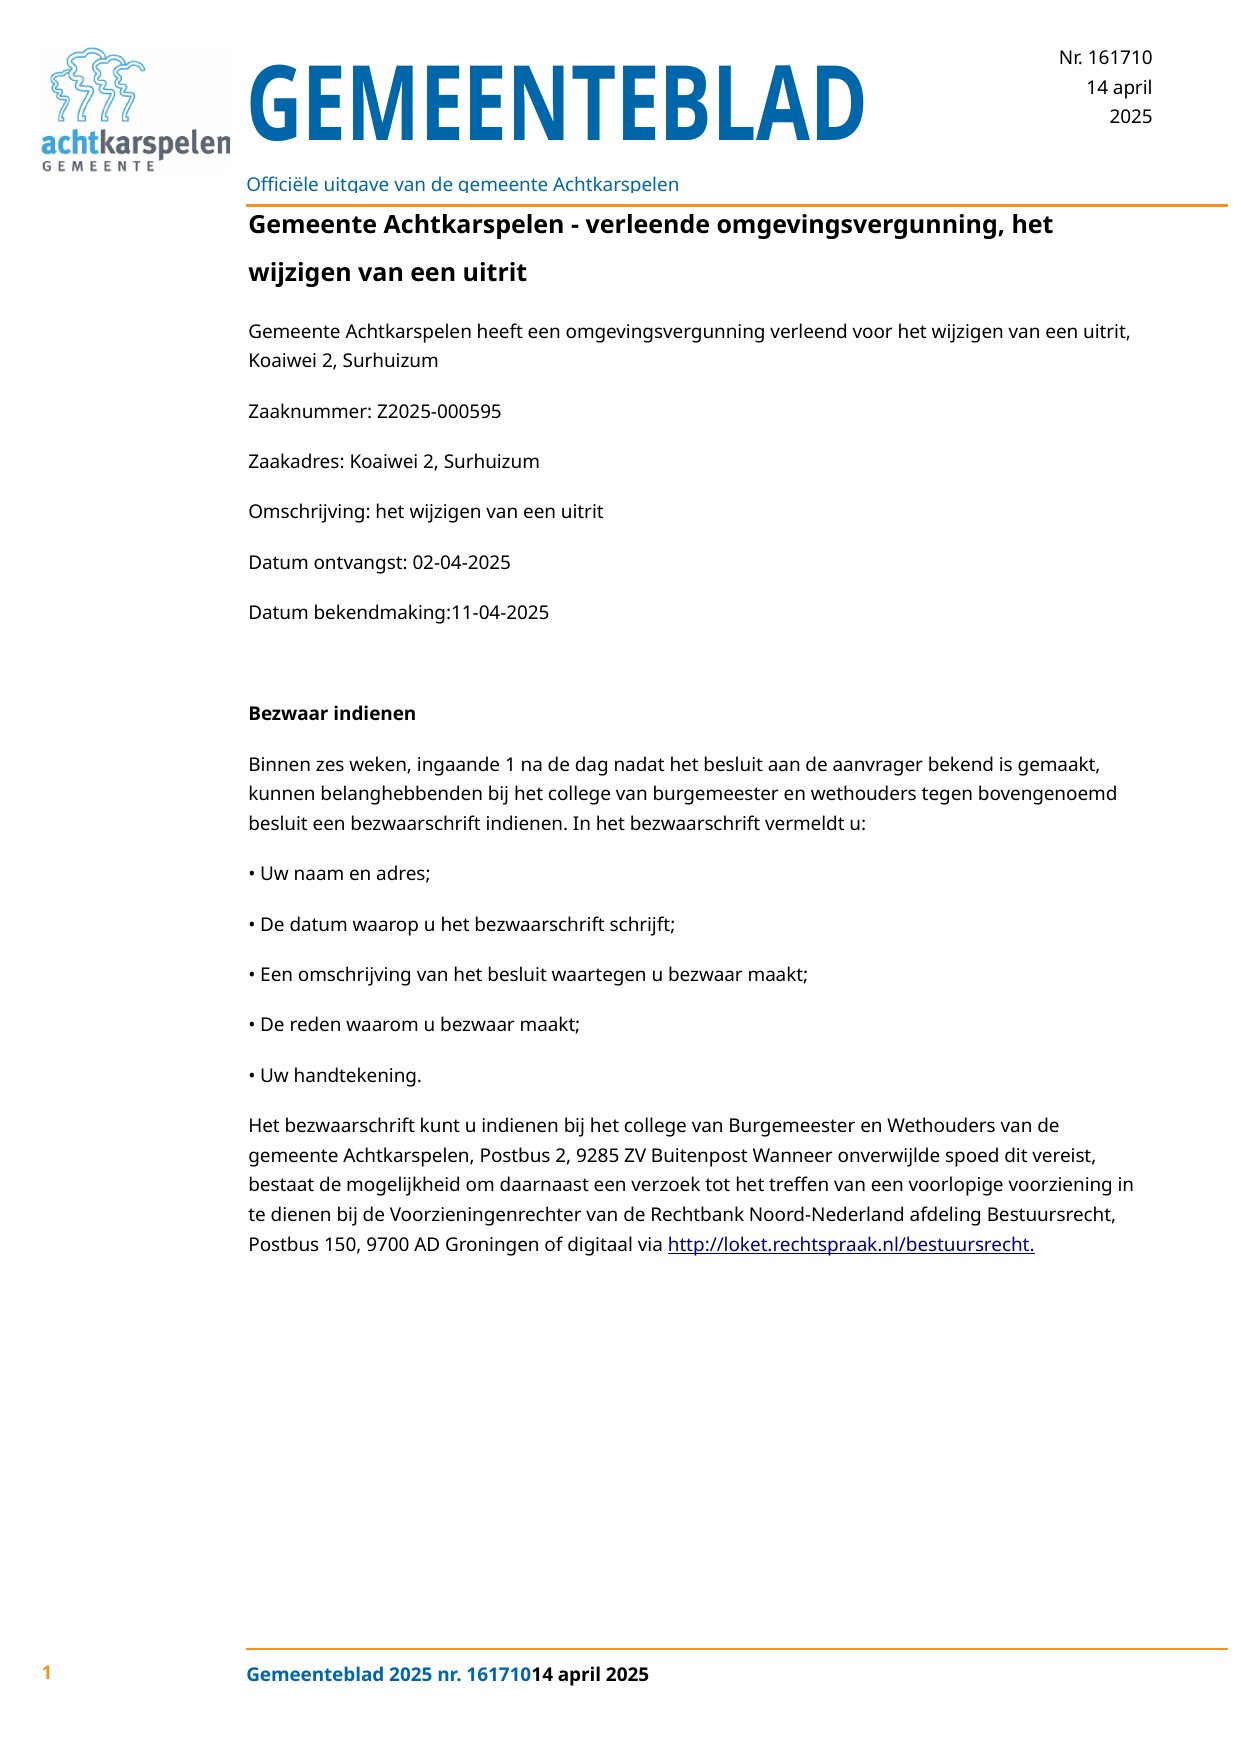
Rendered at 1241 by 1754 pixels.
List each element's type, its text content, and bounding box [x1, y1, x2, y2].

text • De reden waarom u bezwaar maakt; [248, 1012, 1152, 1037]
text Datum bekendmaking:11-04-2025 [248, 599, 1152, 625]
text Gemeente Achtkarspelen - verleende omgevingsvergunning, het wijzigen van een uitrit [248, 207, 1152, 288]
picture [41, 47, 231, 172]
text Binnen zes weken, ingaande 1 na de dag nadat het besluit aan de aanvrager bekend is gemaakt, kunnen belanghebbenden bij het college van burgemeester en wethouders tegen bovengenoemd besluit een bezwaarschrift indienen. In het bezwaarschrift vermeldt u: [248, 751, 1152, 836]
text Het bezwaarschrift kunt u indienen bij het college van Burgemeester en Wethouders van de gemeente Achtkarspelen, Postbus 2, 9285 ZV Buitenpost Wanneer onverwijlde spoed dit vereist, bestaat de mogelijkheid om daarnaast een verzoek tot het treffen van een voorlopige voorziening in te dienen bij de Voorzieningenrechter van de Rechtbank Noord-Nederland afdeling Bestuursrecht, Postbus 150, 9700 AD Groningen of digitaal via http://loket.rechtspraak.nl/bestuursrecht. [248, 1112, 1152, 1257]
text Datum ontvangst: 02-04-2025 [248, 549, 1152, 575]
text Bezwaar indienen [248, 700, 1152, 726]
text • Uw handtekening. [248, 1062, 1152, 1088]
text Zaaknummer: Z2025-000595 [248, 398, 1152, 424]
text • Uw naam en adres; [248, 860, 1152, 886]
text • Een omschrijving van het besluit waartegen u bezwaar maakt; [248, 961, 1152, 987]
text Zaakadres: Koaiwei 2, Surhuizum [248, 448, 1152, 474]
text Omschrijving: het wijzigen van een uitrit [248, 499, 1152, 524]
text Gemeente Achtkarspelen heeft een omgevingsvergunning verleend voor het wijzigen van een uitrit, Koaiwei 2, Surhuizum [248, 318, 1152, 373]
text • De datum waarop u het bezwaarschrift schrijft; [248, 911, 1152, 937]
